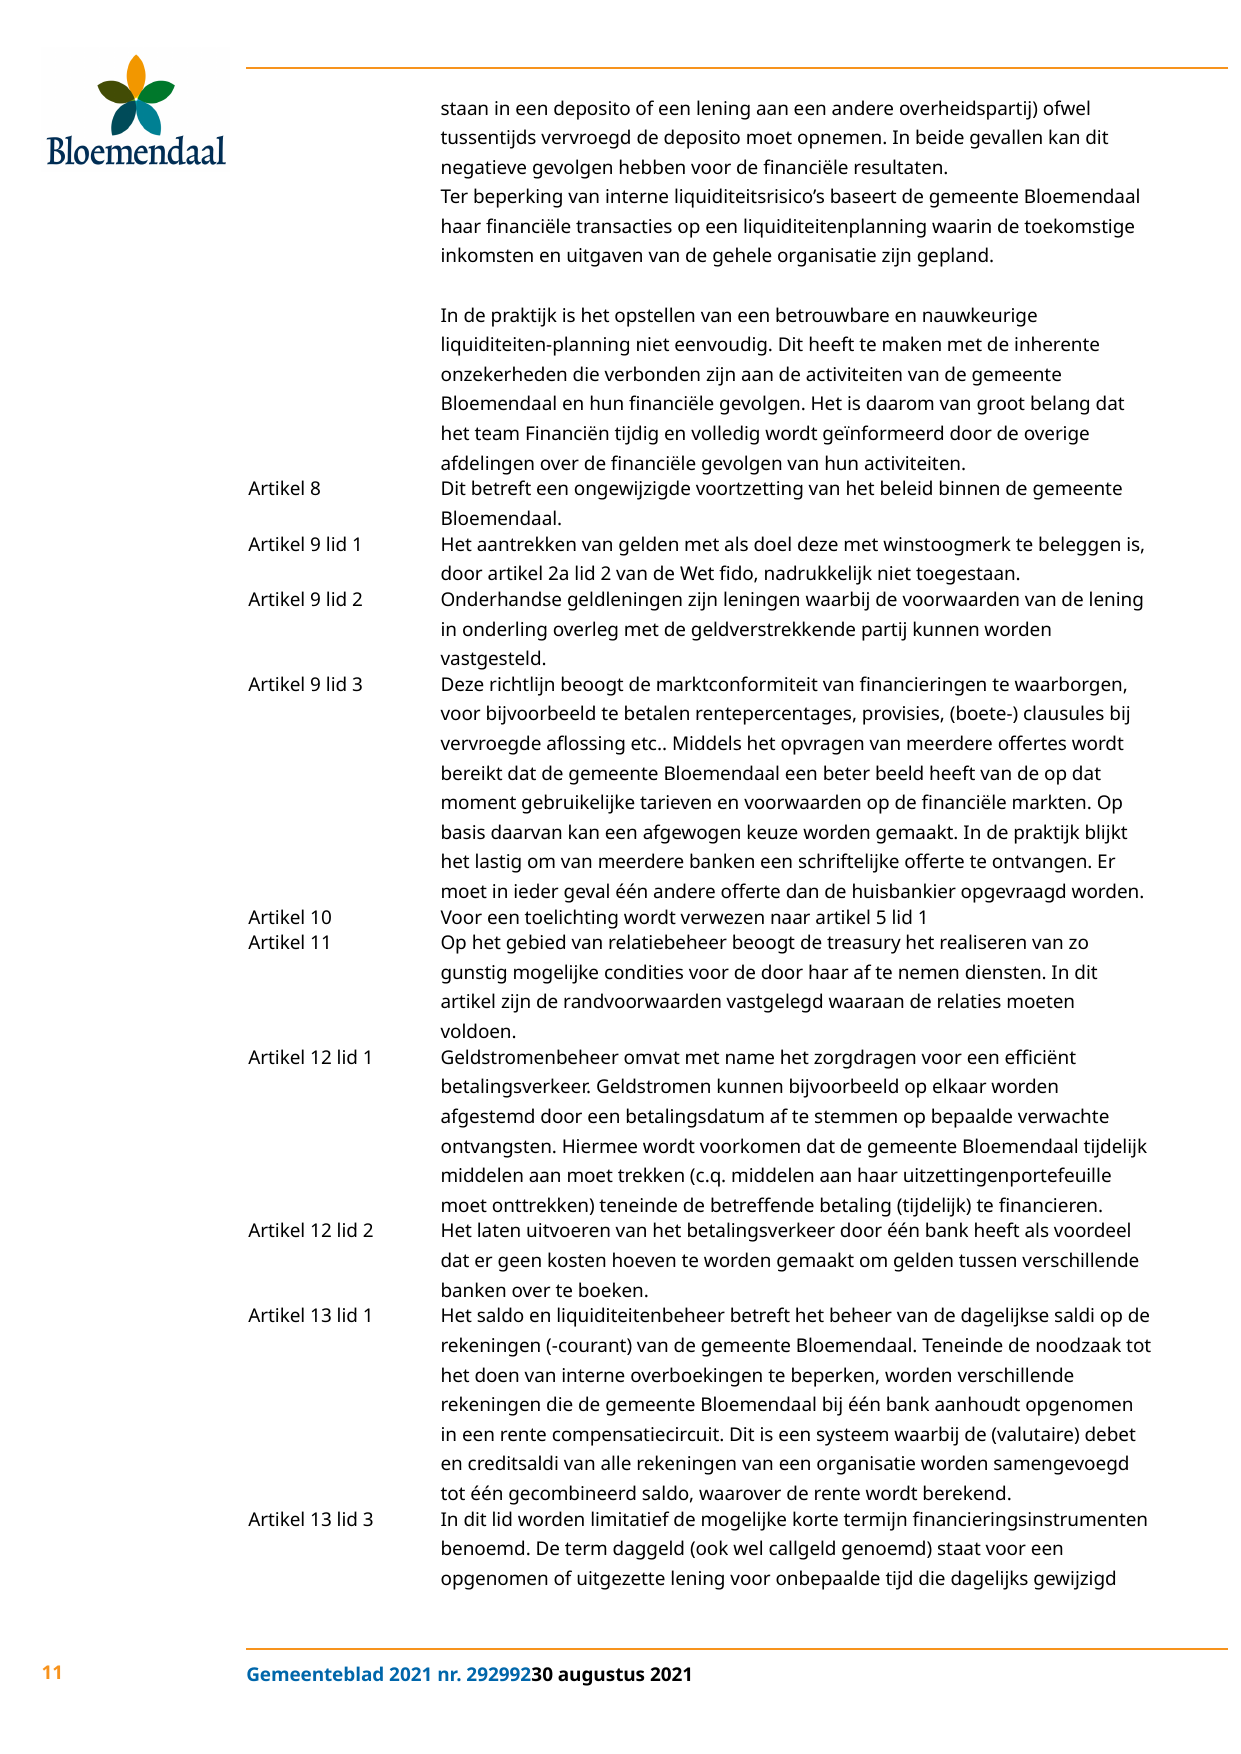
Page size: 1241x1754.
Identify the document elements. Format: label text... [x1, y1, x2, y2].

table_cell Artikel 8 [248, 476, 440, 531]
table_cell Artikel 13 lid 1 [248, 1303, 440, 1506]
picture [41, 47, 231, 172]
table_cell Artikel 9 lid 3 [248, 671, 440, 904]
table_cell Dit betreft een ongewijzigde voortzetting van het beleid binnen de gemeente Bloemendaal. [440, 476, 1152, 531]
table_cell [248, 95, 440, 476]
table_cell Het aantrekken van gelden met als doel deze met winstoogmerk te beleggen is, door artikel 2a lid 2 van de Wet fido, nadrukkelijk niet toegestaan. [440, 531, 1152, 586]
table_cell Artikel 12 lid 2 [248, 1218, 440, 1303]
table_cell Op het gebied van relatiebeheer beoogt de treasury het realiseren van zo gunstig mogelijke condities voor de door haar af te nemen diensten. In dit artikel zijn de randvoorwaarden vastgelegd waaraan de relaties moeten voldoen. [440, 930, 1152, 1044]
table_cell staan in een deposito of een lening aan een andere overheidspartij) ofwel tussentijds vervroegd de deposito moet opnemen. In beide gevallen kan dit negatieve gevolgen hebben voor de financiële resultaten. Ter beperking van interne liquiditeitsrisico’s baseert de gemeente Bloemendaal haar financiële transacties op een liquiditeitenplanning waarin de toekomstige inkomsten en uitgaven van de gehele organisatie zijn gepland. In de praktijk is het opstellen van een betrouwbare en nauwkeurige liquiditeiten-planning niet eenvoudig. Dit heeft te maken met de inherente onzekerheden die verbonden zijn aan de activiteiten van de gemeente Bloemendaal en hun financiële gevolgen. Het is daarom van groot belang dat het team Financiën tijdig en volledig wordt geïnformeerd door de overige afdelingen over de financiële gevolgen van hun activiteiten. [440, 95, 1152, 476]
table_cell Artikel 11 [248, 930, 440, 1044]
table_cell Artikel 9 lid 2 [248, 586, 440, 671]
table_cell Artikel 13 lid 3 [248, 1506, 440, 1591]
table_cell Artikel 10 [248, 904, 440, 929]
table_cell Voor een toelichting wordt verwezen naar artikel 5 lid 1 [440, 904, 1152, 929]
table_cell Het laten uitvoeren van het betalingsverkeer door één bank heeft als voordeel dat er geen kosten hoeven te worden gemaakt om gelden tussen verschillende banken over te boeken. [440, 1218, 1152, 1303]
table_cell Artikel 12 lid 1 [248, 1044, 440, 1218]
table_cell Geldstromenbeheer omvat met name het zorgdragen voor een efficiënt betalingsverkeer. Geldstromen kunnen bijvoorbeeld op elkaar worden afgestemd door een betalingsdatum af te stemmen op bepaalde verwachte ontvangsten. Hiermee wordt voorkomen dat de gemeente Bloemendaal tijdelijk middelen aan moet trekken (c.q. middelen aan haar uitzettingenportefeuille moet onttrekken) teneinde de betreffende betaling (tijdelijk) te financieren. [440, 1044, 1152, 1218]
table_cell Het saldo en liquiditeitenbeheer betreft het beheer van de dagelijkse saldi op de rekeningen (-courant) van de gemeente Bloemendaal. Teneinde de noodzaak tot het doen van interne overboekingen te beperken, worden verschillende rekeningen die de gemeente Bloemendaal bij één bank aanhoudt opgenomen in een rente compensatiecircuit. Dit is een systeem waarbij de (valutaire) debet en creditsaldi van alle rekeningen van een organisatie worden samengevoegd tot één gecombineerd saldo, waarover de rente wordt berekend. [440, 1303, 1152, 1506]
table_cell Deze richtlijn beoogt de marktconformiteit van financieringen te waarborgen, voor bijvoorbeeld te betalen rentepercentages, provisies, (boete-) clausules bij vervroegde aflossing etc.. Middels het opvragen van meerdere offertes wordt bereikt dat de gemeente Bloemendaal een beter beeld heeft van de op dat moment gebruikelijke tarieven en voorwaarden op de financiële markten. Op basis daarvan kan een afgewogen keuze worden gemaakt. In de praktijk blijkt het lastig om van meerdere banken een schriftelijke offerte te ontvangen. Er moet in ieder geval één andere offerte dan de huisbankier opgevraagd worden. [440, 671, 1152, 904]
table_cell In dit lid worden limitatief de mogelijke korte termijn financieringsinstrumenten benoemd. De term daggeld (ook wel callgeld genoemd) staat voor een opgenomen of uitgezette lening voor onbepaalde tijd die dagelijks gewijzigd [440, 1506, 1152, 1591]
table_cell Artikel 9 lid 1 [248, 531, 440, 586]
table_cell Onderhandse geldleningen zijn leningen waarbij de voorwaarden van de lening in onderling overleg met de geldverstrekkende partij kunnen worden vastgesteld. [440, 586, 1152, 671]
